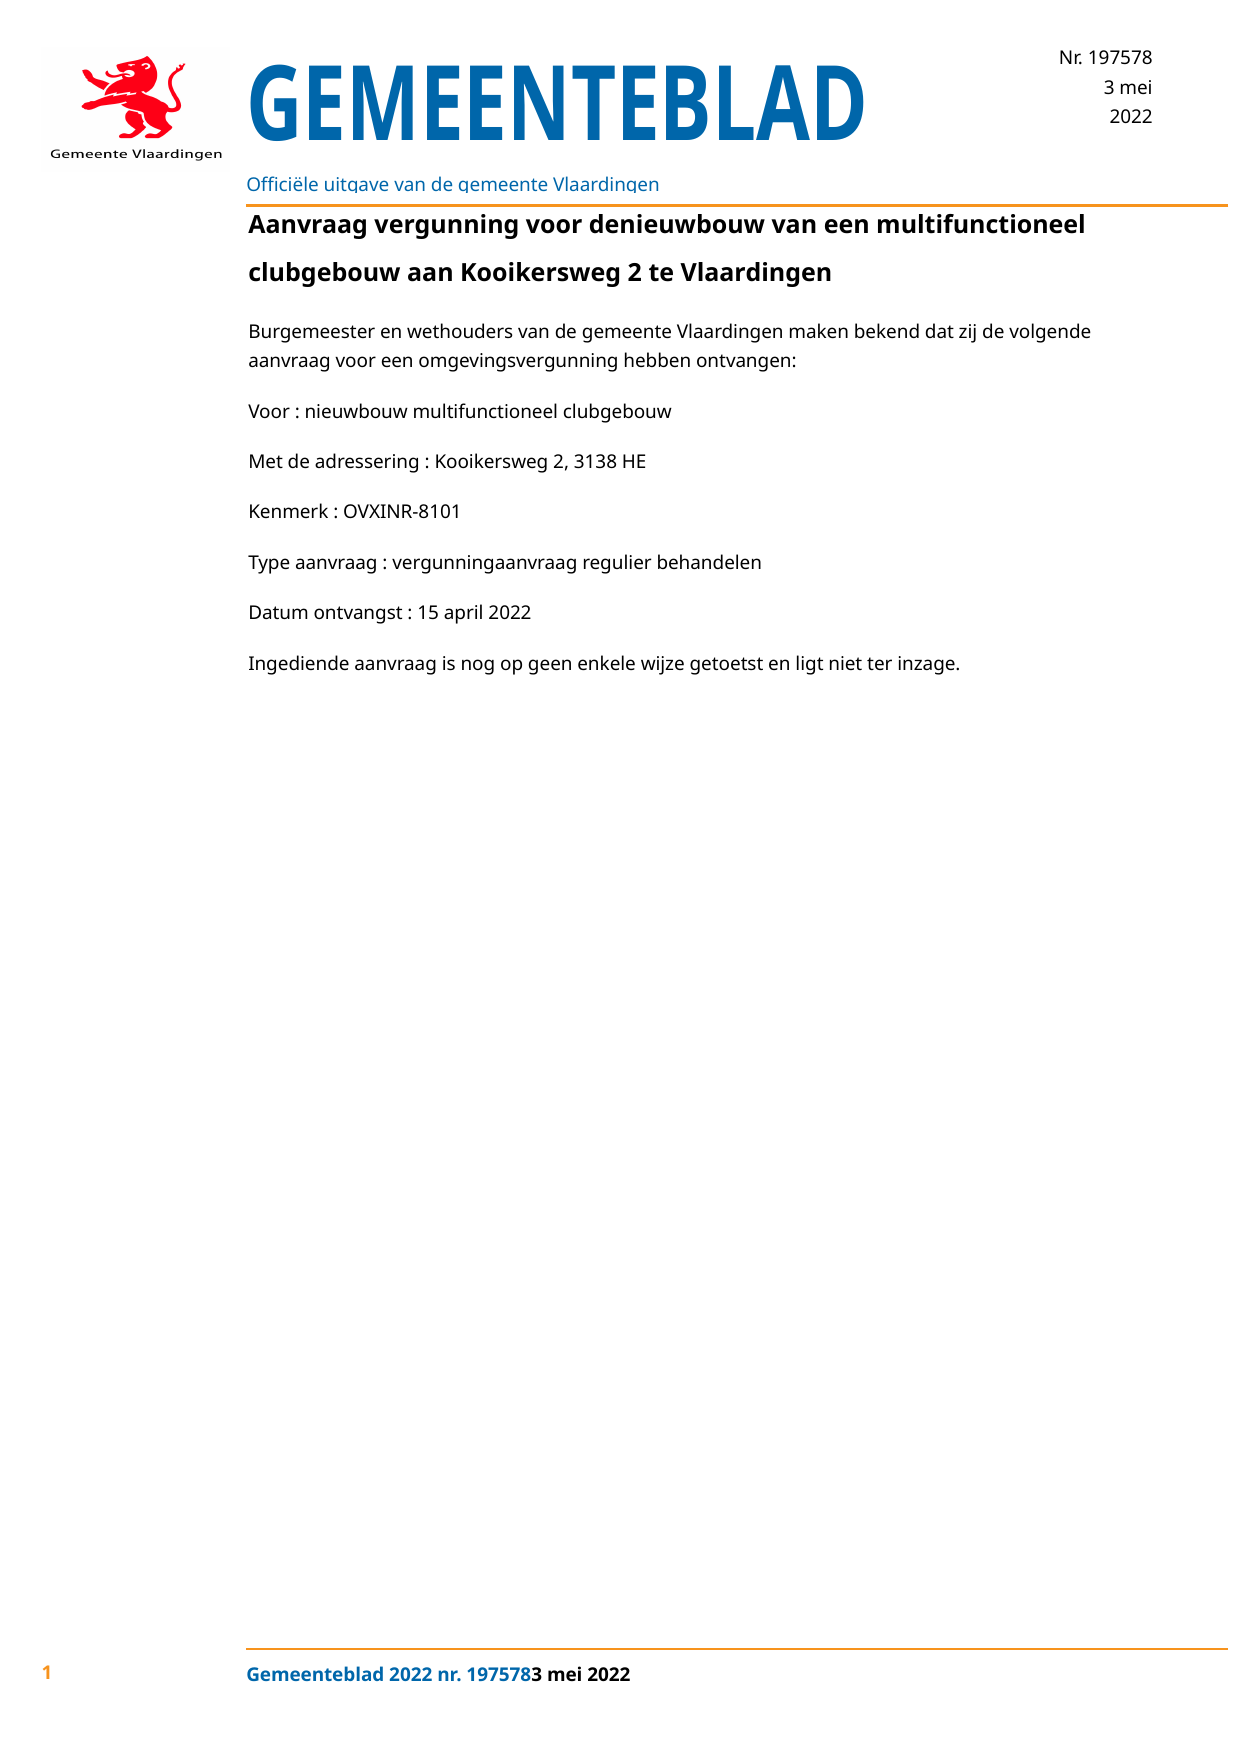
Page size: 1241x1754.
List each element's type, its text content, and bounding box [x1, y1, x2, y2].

text Met de adressering : Kooikersweg 2, 3138 HE [248, 448, 1152, 474]
text Ingediende aanvraag is nog op geen enkele wijze getoetst en ligt niet ter inzage. [248, 650, 1152, 676]
text Voor : nieuwbouw multifunctioneel clubgebouw [248, 398, 1152, 424]
text Type aanvraag : vergunningaanvraag regulier behandelen [248, 549, 1152, 575]
text Burgemeester en wethouders van de gemeente Vlaardingen maken bekend dat zij de volgende aanvraag voor een omgevingsvergunning hebben ontvangen: [248, 318, 1152, 373]
picture [41, 47, 231, 172]
text Datum ontvangst : 15 april 2022 [248, 599, 1152, 625]
text Aanvraag vergunning voor denieuwbouw van een multifunctioneel clubgebouw aan Kooikersweg 2 te Vlaardingen [248, 207, 1152, 288]
text Kenmerk : OVXINR-8101 [248, 499, 1152, 524]
